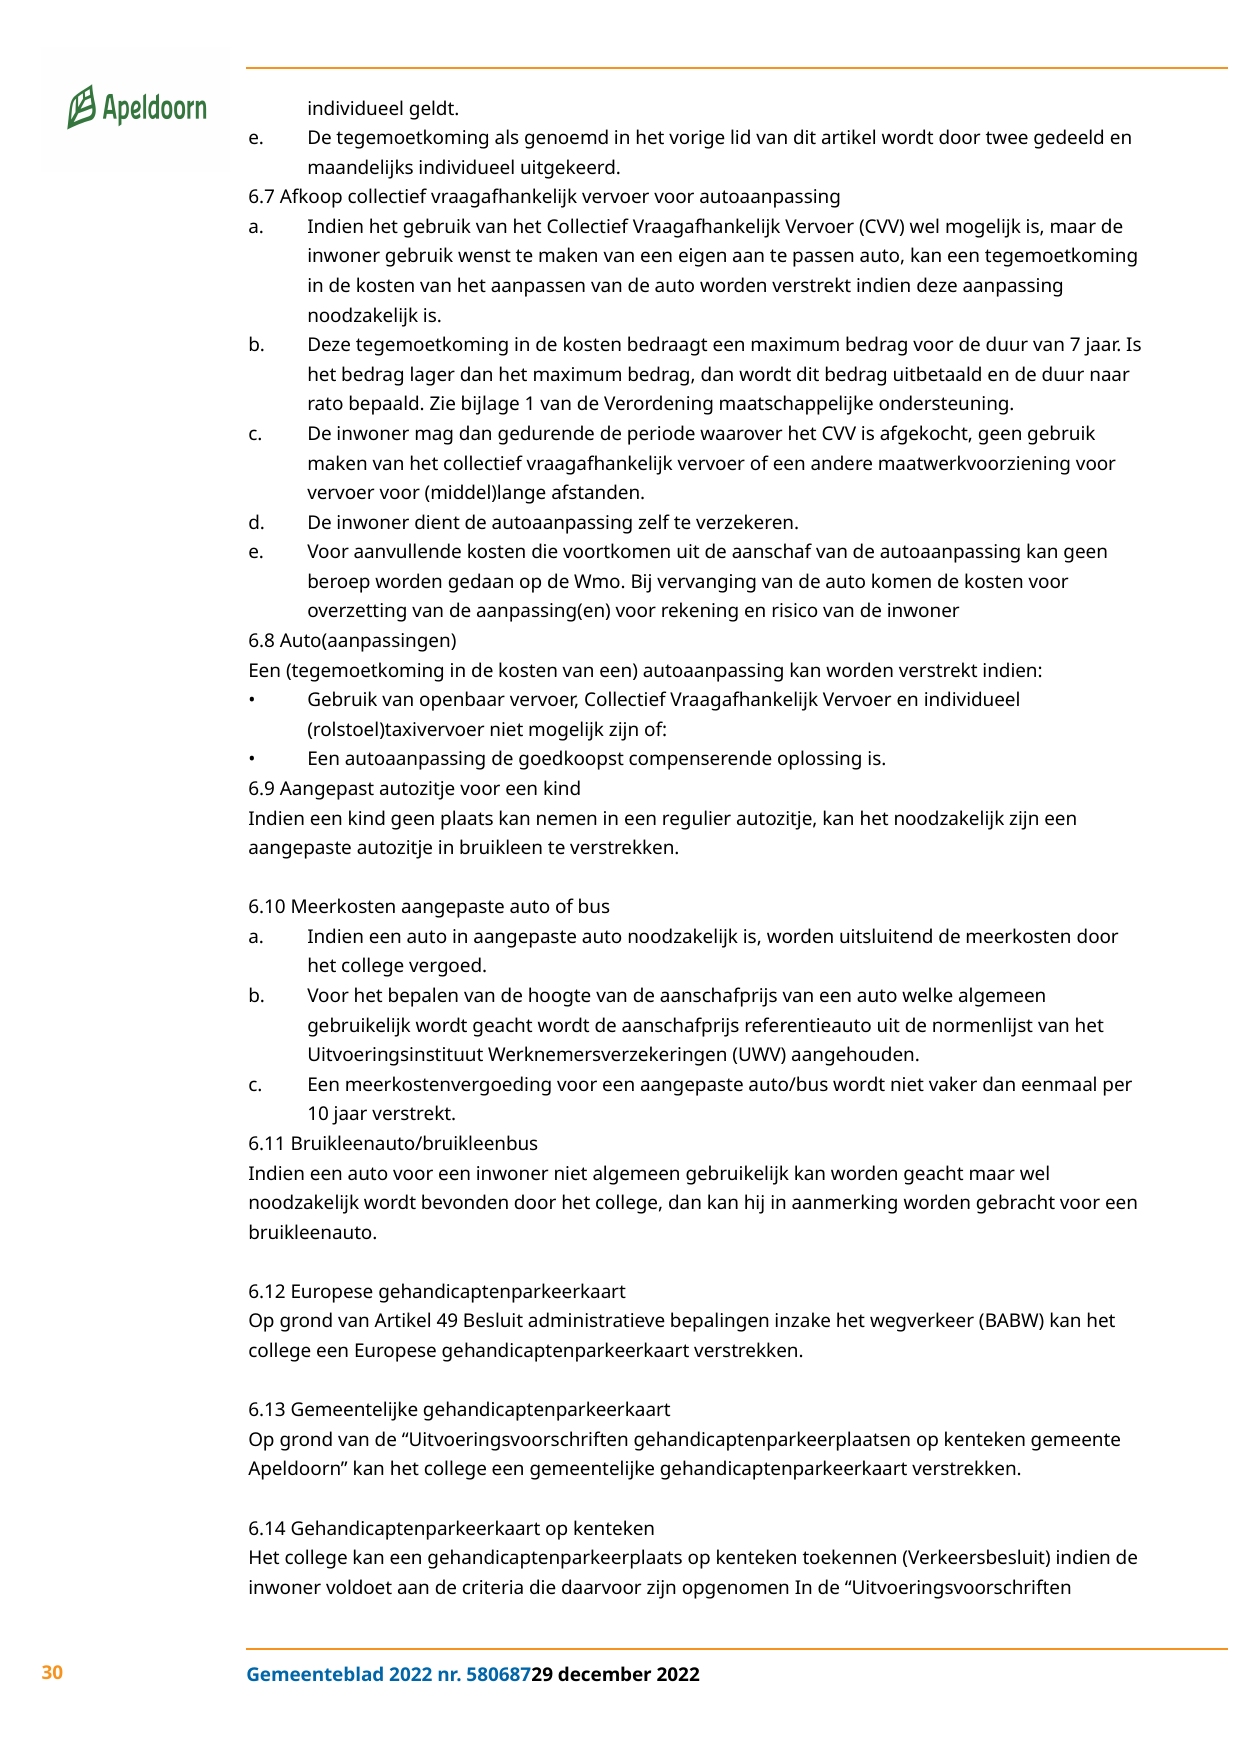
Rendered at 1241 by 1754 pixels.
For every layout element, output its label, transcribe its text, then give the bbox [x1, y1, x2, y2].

list De inwoner mag dan gedurende de periode waarover het CVV is afgekocht, geen gebruik maken van het collectief vraagafhankelijk vervoer of een andere maatwerkvoorziening voor vervoer voor (middel)lange afstanden. [248, 420, 1152, 505]
text Indien een kind geen plaats kan nemen in een regulier autozitje, kan het noodzakelijk zijn een aangepaste autozitje in bruikleen te verstrekken. [248, 805, 1152, 860]
text Op grond van Artikel 49 Besluit administratieve bepalingen inzake het wegverkeer (BABW) kan het college een Europese gehandicaptenparkeerkaart verstrekken. [248, 1308, 1152, 1363]
text 6.14 Gehandicaptenparkeerkaart op kenteken [248, 1515, 1152, 1541]
text 6.11 Bruikleenauto/bruikleenbus [248, 1130, 1152, 1156]
text 6.13 Gemeentelijke gehandicaptenparkeerkaart [248, 1396, 1152, 1422]
text Op grond van de “Uitvoeringsvoorschriften gehandicaptenparkeerplaatsen op kenteken gemeente Apeldoorn” kan het college een gemeentelijke gehandicaptenparkeerkaart verstrekken. [248, 1426, 1152, 1481]
list Een autoaanpassing de goedkoopst compenserende oplossing is. [248, 746, 1152, 771]
list De inwoner dient de autoaanpassing zelf te verzekeren. [248, 509, 1152, 535]
list Voor aanvullende kosten die voortkomen uit de aanschaf van de autoaanpassing kan geen beroep worden gedaan op de Wmo. Bij vervanging van de auto komen de kosten voor overzetting van de aanpassing(en) voor rekening en risico van de inwoner [248, 538, 1152, 623]
text 6.8 Auto(aanpassingen) [248, 627, 1152, 653]
text 6.7 Afkoop collectief vraagafhankelijk vervoer voor autoaanpassing [248, 183, 1152, 209]
picture [41, 47, 231, 172]
list Indien het gebruik van het Collectief Vraagafhankelijk Vervoer (CVV) wel mogelijk is, maar de inwoner gebruik wenst te maken van een eigen aan te passen auto, kan een tegemoetkoming in de kosten van het aanpassen van de auto worden verstrekt indien deze aanpassing noodzakelijk is. [248, 213, 1152, 328]
text 6.10 Meerkosten aangepaste auto of bus [248, 893, 1152, 919]
list Een meerkostenvergoeding voor een aangepaste auto/bus wordt niet vaker dan eenmaal per 10 jaar verstrekt. [248, 1071, 1152, 1126]
list Indien een auto in aangepaste auto noodzakelijk is, worden uitsluitend de meerkosten door het college vergoed. [248, 923, 1152, 978]
list Gebruik van openbaar vervoer, Collectief Vraagafhankelijk Vervoer en individueel (rolstoel)taxivervoer niet mogelijk zijn of: [248, 686, 1152, 742]
text Een (tegemoetkoming in de kosten van een) autoaanpassing kan worden verstrekt indien: [248, 657, 1152, 683]
list De tegemoetkoming als genoemd in het vorige lid van dit artikel wordt door twee gedeeld en maandelijks individueel uitgekeerd. [248, 124, 1152, 180]
text Indien een auto voor een inwoner niet algemeen gebruikelijk kan worden geacht maar wel noodzakelijk wordt bevonden door het college, dan kan hij in aanmerking worden gebracht voor een bruikleenauto. [248, 1160, 1152, 1245]
list Deze tegemoetkoming in de kosten bedraagt een maximum bedrag voor de duur van 7 jaar. Is het bedrag lager dan het maximum bedrag, dan wordt dit bedrag uitbetaald en de duur naar rato bepaald. Zie bijlage 1 van de Verordening maatschappelijke ondersteuning. [248, 331, 1152, 416]
text 6.9 Aangepast autozitje voor een kind [248, 775, 1152, 801]
text 6.12 Europese gehandicaptenparkeerkaart [248, 1278, 1152, 1304]
list Voor het bepalen van de hoogte van de aanschafprijs van een auto welke algemeen gebruikelijk wordt geacht wordt de aanschafprijs referentieauto uit de normenlijst van het Uitvoeringsinstituut Werknemersverzekeringen (UWV) aangehouden. [248, 982, 1152, 1067]
list individueel geldt. [248, 95, 1152, 121]
text Het college kan een gehandicaptenparkeerplaats op kenteken toekennen (Verkeersbesluit) indien de inwoner voldoet aan de criteria die daarvoor zijn opgenomen In de “Uitvoeringsvoorschriften [248, 1544, 1152, 1600]
